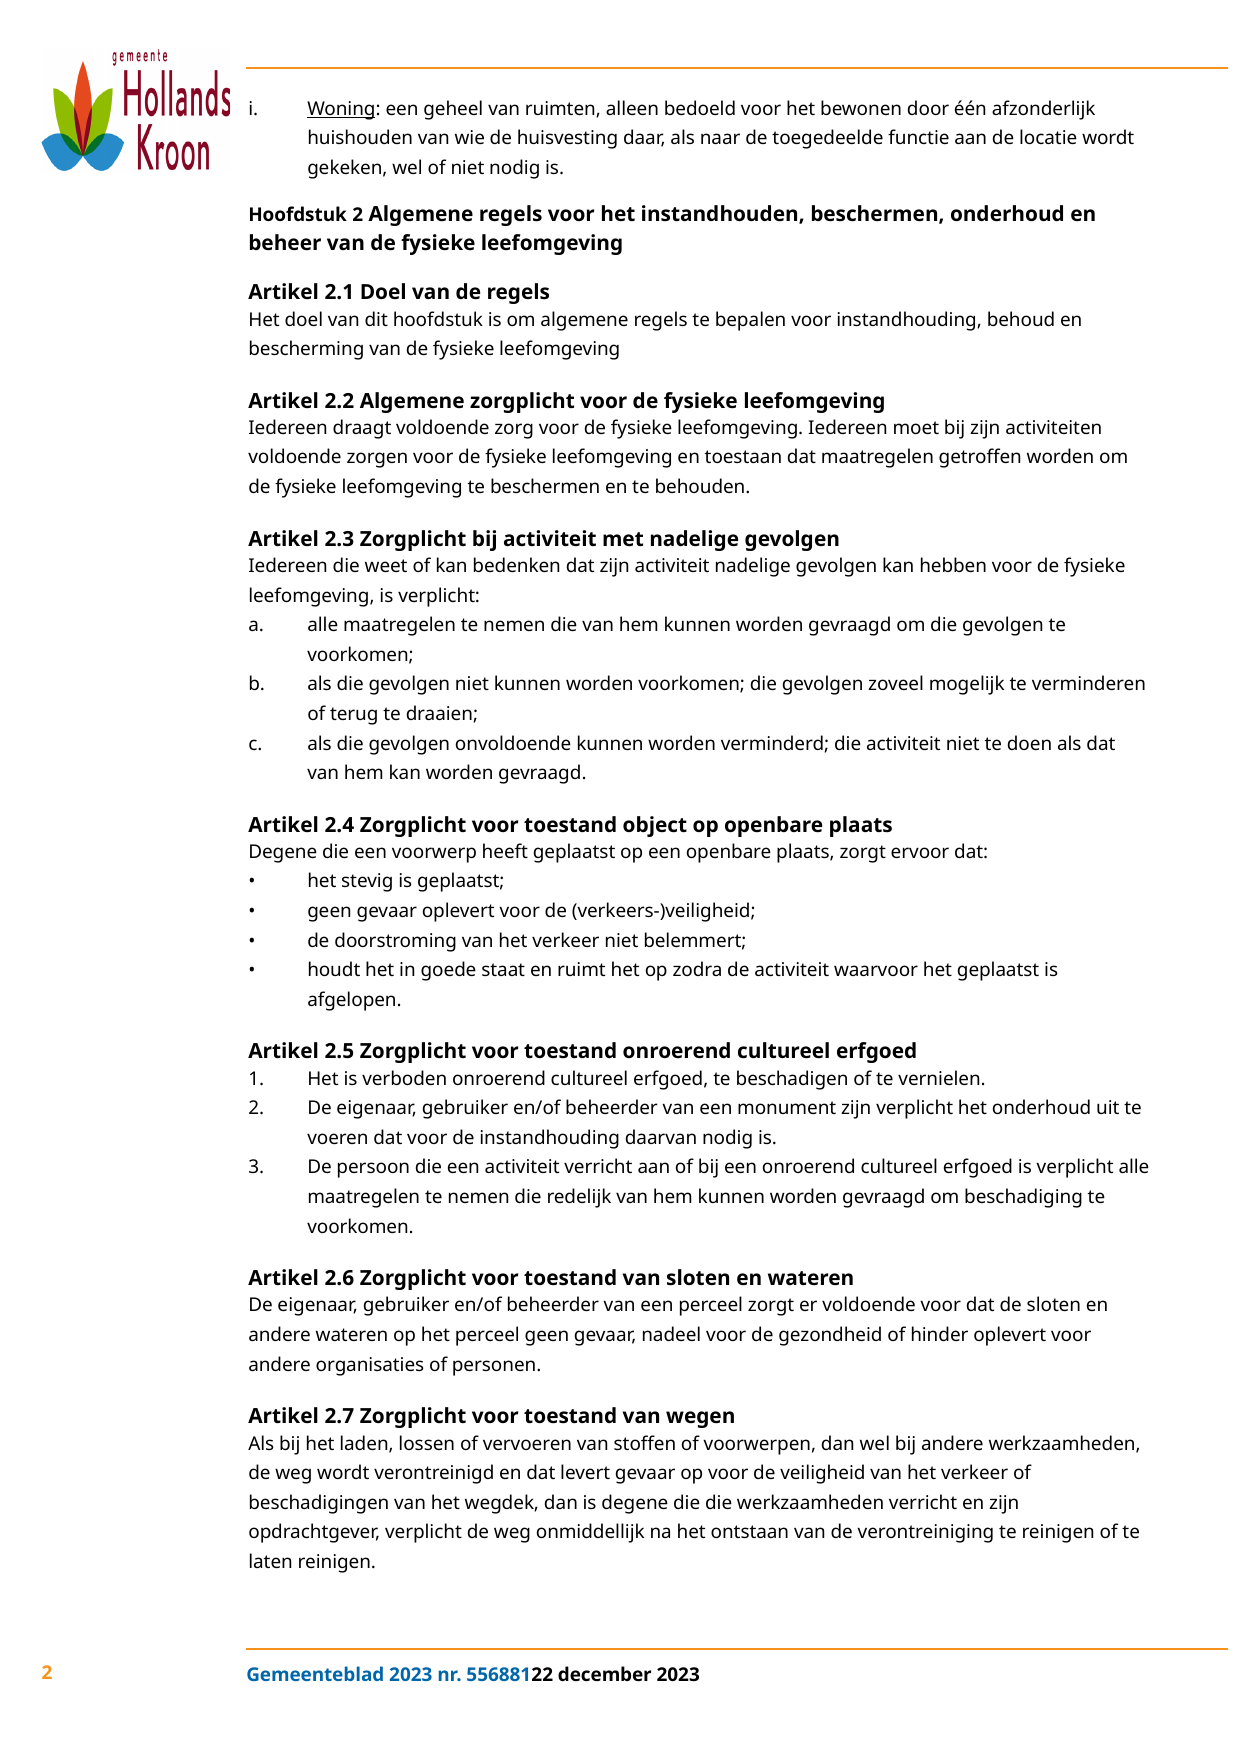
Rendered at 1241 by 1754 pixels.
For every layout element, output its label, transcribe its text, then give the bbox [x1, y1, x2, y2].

list de doorstroming van het verkeer niet belemmert; [248, 927, 1152, 953]
list als die gevolgen niet kunnen worden voorkomen; die gevolgen zoveel mogelijk te verminderen of terug te draaien; [248, 671, 1152, 726]
list alle maatregelen te nemen die van hem kunnen worden gevraagd om die gevolgen te voorkomen; [248, 611, 1152, 667]
list Woning: een geheel van ruimten, alleen bedoeld voor het bewonen door één afzonderlijk huishouden van wie de huisvesting daar, als naar de toegedeelde functie aan de locatie wordt gekeken, wel of niet nodig is. [248, 95, 1152, 180]
text Hoofdstuk 2 Algemene regels voor het instandhouden, beschermen, onderhoud en beheer van de fysieke leefomgeving [248, 199, 1152, 256]
text Iedereen die weet of kan bedenken dat zijn activiteit nadelige gevolgen kan hebben voor de fysieke leefomgeving, is verplicht: [248, 552, 1152, 607]
list als die gevolgen onvoldoende kunnen worden verminderd; die activiteit niet te doen als dat van hem kan worden gevraagd. [248, 730, 1152, 785]
text Artikel 2.6 Zorgplicht voor toestand van sloten en wateren [248, 1263, 1152, 1292]
list geen gevaar oplevert voor de (verkeers-)veiligheid; [248, 897, 1152, 923]
text Artikel 2.5 Zorgplicht voor toestand onroerend cultureel erfgoed [248, 1036, 1152, 1065]
picture [41, 47, 231, 172]
list Het is verboden onroerend cultureel erfgoed, te beschadigen of te vernielen. [248, 1065, 1152, 1091]
text Artikel 2.4 Zorgplicht voor toestand object op openbare plaats [248, 810, 1152, 838]
text De eigenaar, gebruiker en/of beheerder van een perceel zorgt er voldoende voor dat de sloten en andere wateren op het perceel geen gevaar, nadeel voor de gezondheid of hinder oplevert voor andere organisaties of personen. [248, 1292, 1152, 1377]
text Iedereen draagt voldoende zorg voor de fysieke leefomgeving. Iedereen moet bij zijn activiteiten voldoende zorgen voor de fysieke leefomgeving en toestaan dat maatregelen getroffen worden om de fysieke leefomgeving te beschermen en te behouden. [248, 414, 1152, 499]
text Als bij het laden, lossen of vervoeren van stoffen of voorwerpen, dan wel bij andere werkzaamheden, de weg wordt verontreinigd en dat levert gevaar op voor de veiligheid van het verkeer of beschadigingen van het wegdek, dan is degene die die werkzaamheden verricht en zijn opdrachtgever, verplicht de weg onmiddellijk na het ontstaan van de verontreiniging te reinigen of te laten reinigen. [248, 1430, 1152, 1574]
list houdt het in goede staat en ruimt het op zodra de activiteit waarvoor het geplaatst is afgelopen. [248, 956, 1152, 1012]
text Artikel 2.2 Algemene zorgplicht voor de fysieke leefomgeving [248, 386, 1152, 414]
text Degene die een voorwerp heeft geplaatst op een openbare plaats, zorgt ervoor dat: [248, 838, 1152, 864]
text Artikel 2.1 Doel van de regels [248, 277, 1152, 306]
text Het doel van dit hoofdstuk is om algemene regels te bepalen voor instandhouding, behoud en bescherming van de fysieke leefomgeving [248, 306, 1152, 361]
list het stevig is geplaatst; [248, 868, 1152, 893]
list De persoon die een activiteit verricht aan of bij een onroerend cultureel erfgoed is verplicht alle maatregelen te nemen die redelijk van hem kunnen worden gevraagd om beschadiging te voorkomen. [248, 1154, 1152, 1238]
list De eigenaar, gebruiker en/of beheerder van een monument zijn verplicht het onderhoud uit te voeren dat voor de instandhouding daarvan nodig is. [248, 1094, 1152, 1150]
text Artikel 2.3 Zorgplicht bij activiteit met nadelige gevolgen [248, 524, 1152, 552]
text Artikel 2.7 Zorgplicht voor toestand van wegen [248, 1401, 1152, 1430]
